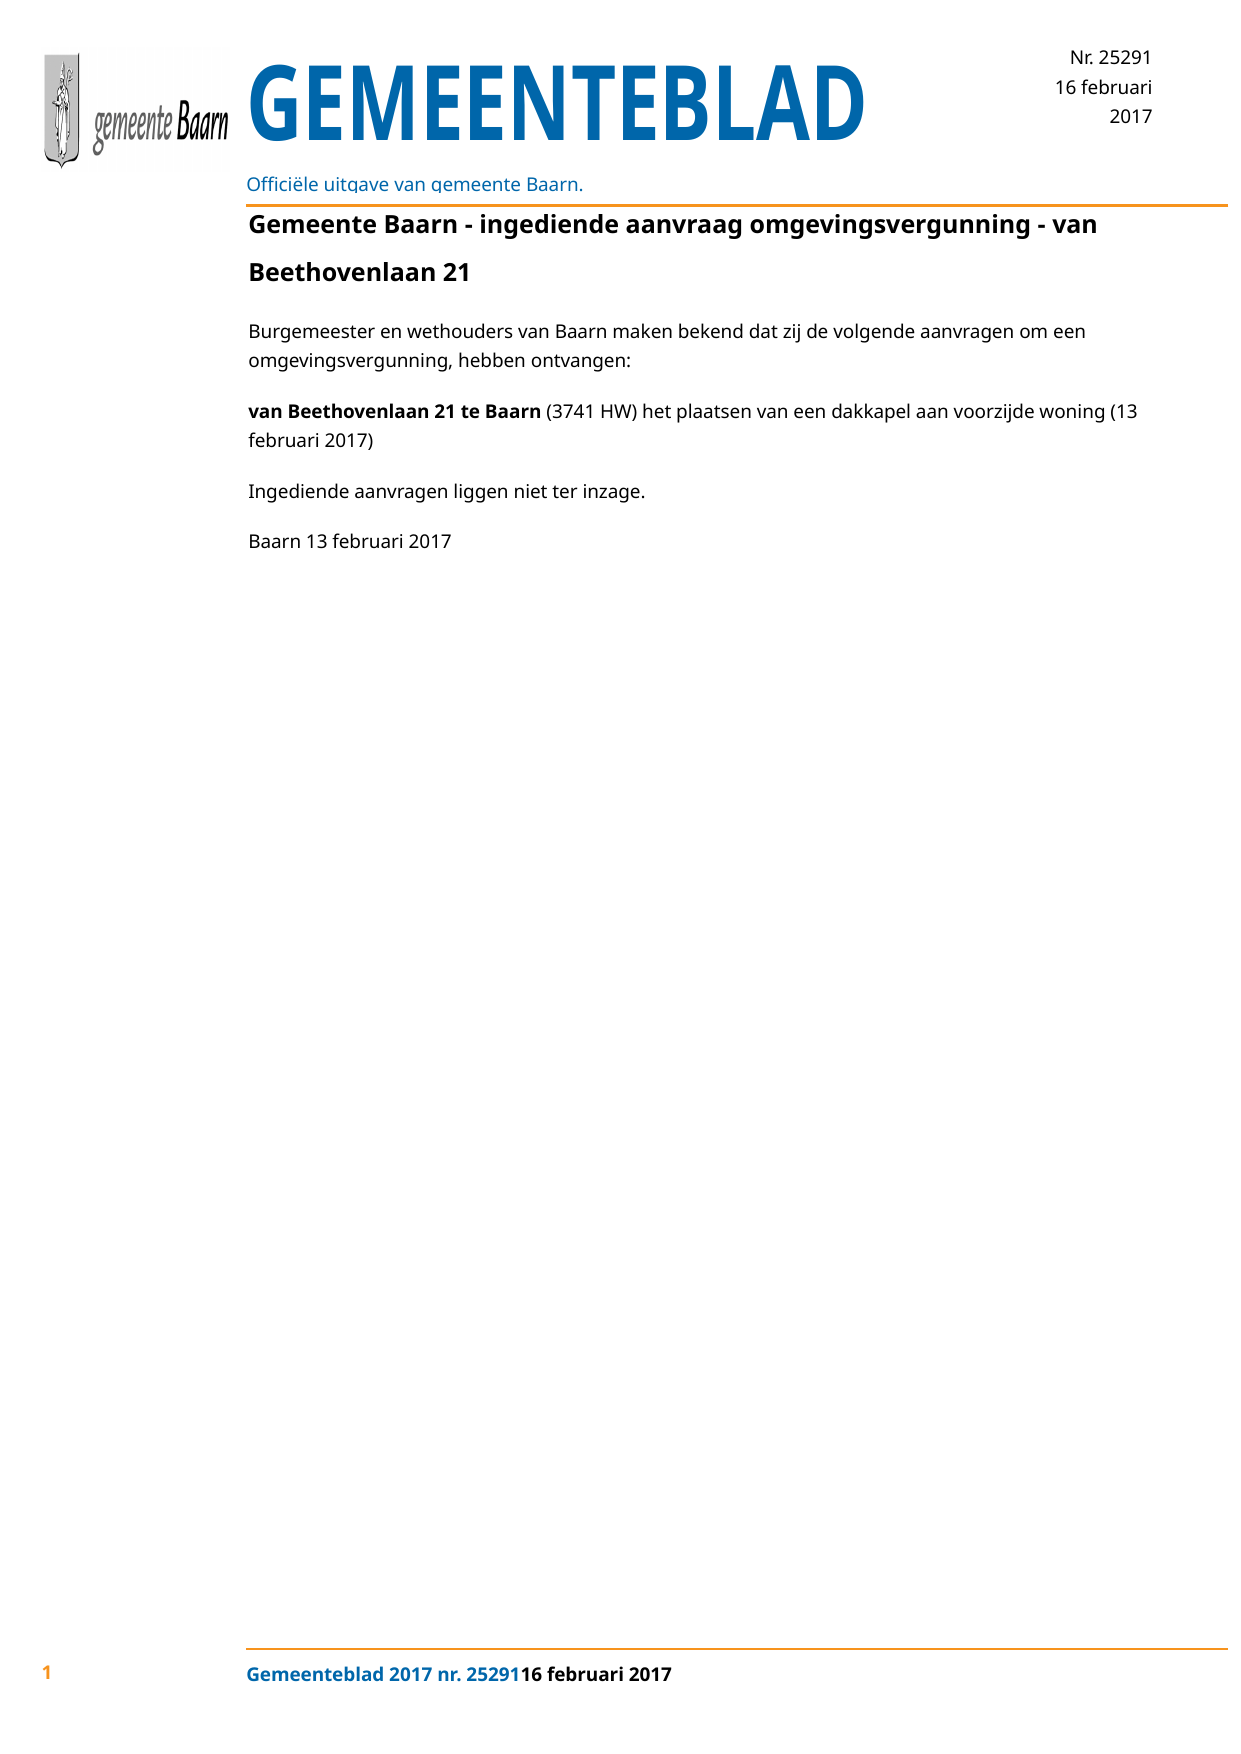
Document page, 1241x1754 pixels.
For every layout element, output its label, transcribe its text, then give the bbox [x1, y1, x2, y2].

picture [41, 47, 231, 172]
text Ingediende aanvragen liggen niet ter inzage. [248, 478, 1152, 504]
text Burgemeester en wethouders van Baarn maken bekend dat zij de volgende aanvragen om een omgevingsvergunning, hebben ontvangen: [248, 318, 1152, 373]
text van Beethovenlaan 21 te Baarn (3741 HW) het plaatsen van een dakkapel aan voorzijde woning (13 februari 2017) [248, 398, 1152, 453]
text Gemeente Baarn - ingediende aanvraag omgevingsvergunning - van Beethovenlaan 21 [248, 207, 1152, 288]
text Baarn 13 februari 2017 [248, 528, 1152, 554]
